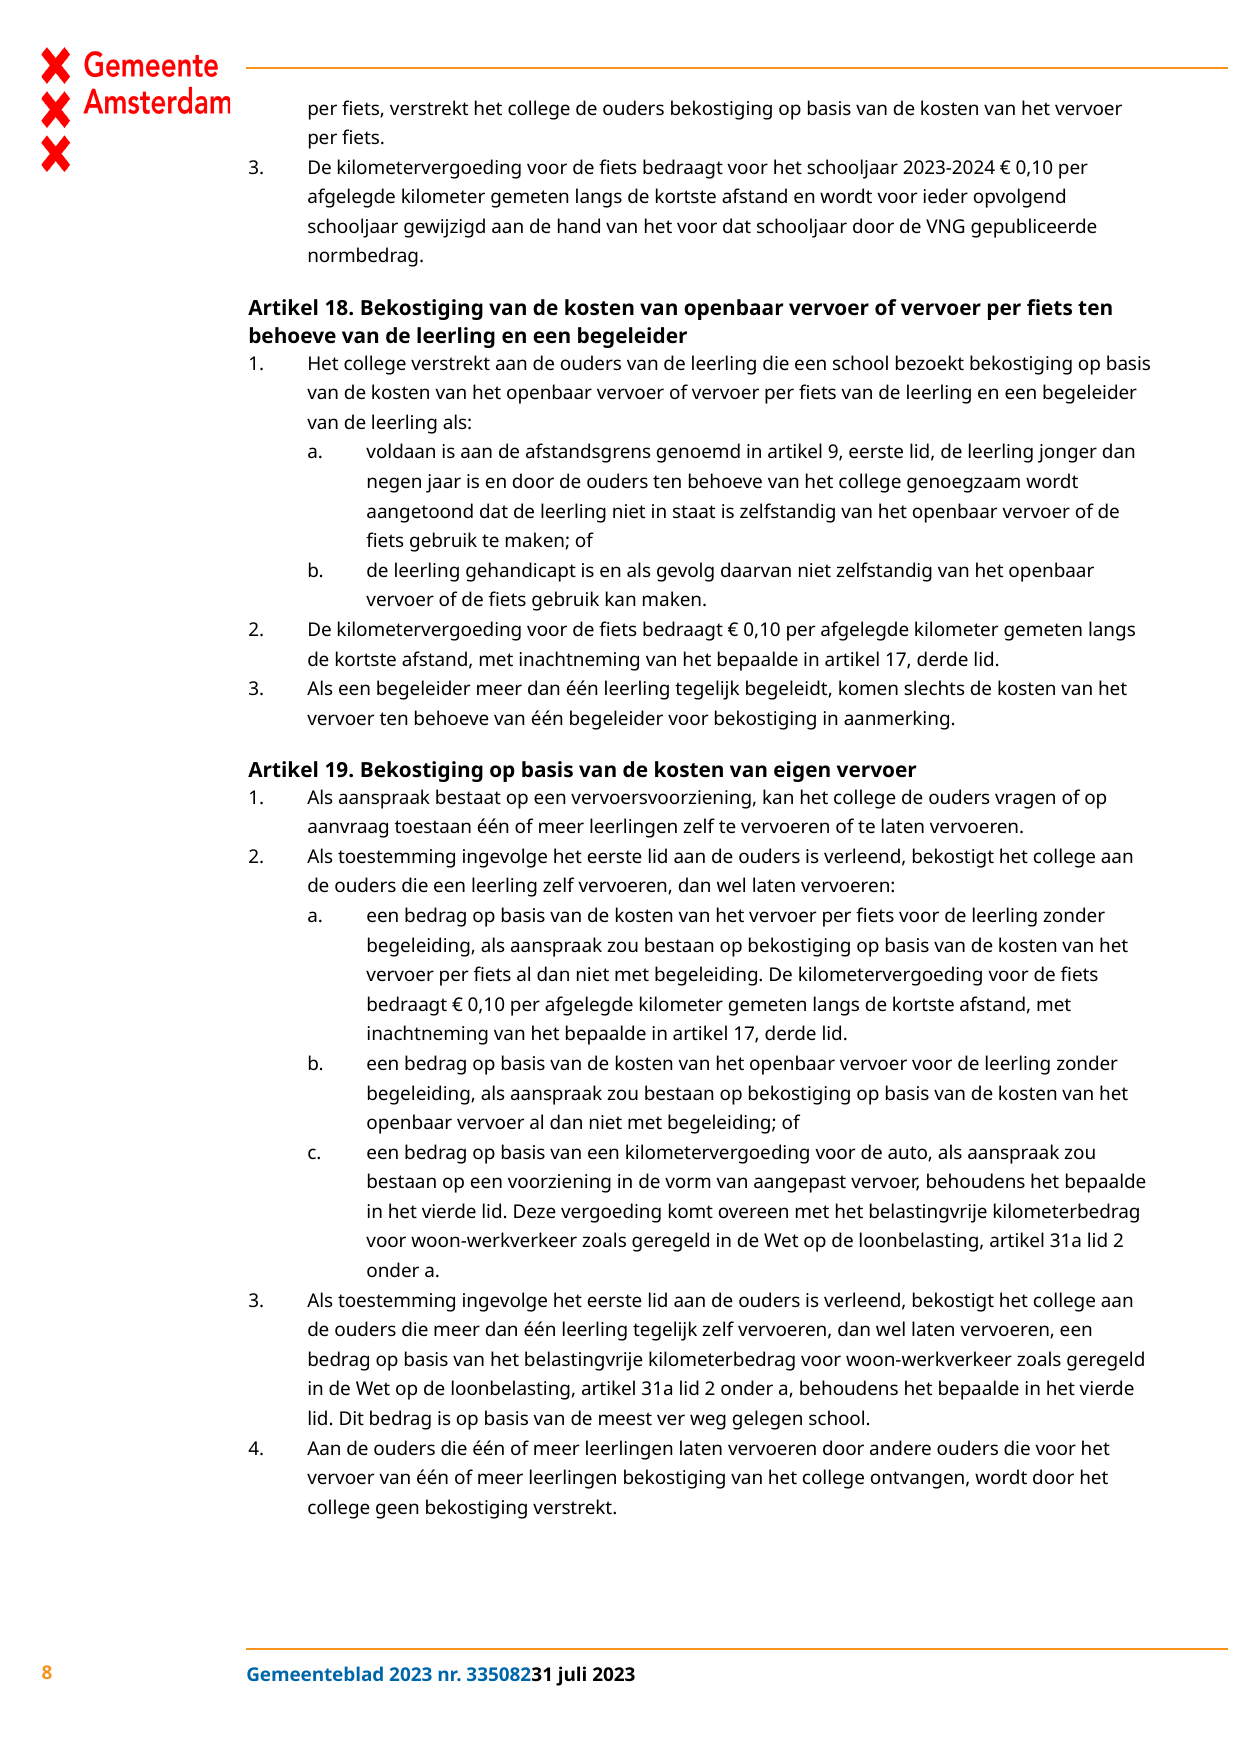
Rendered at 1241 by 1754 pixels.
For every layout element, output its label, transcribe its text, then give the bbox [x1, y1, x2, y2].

list een bedrag op basis van een kilometervergoeding voor de auto, als aanspraak zou bestaan op een voorziening in de vorm van aangepast vervoer, behoudens het bepaalde in het vierde lid. Deze vergoeding komt overeen met het belastingvrije kilometerbedrag voor woon-werkverkeer zoals geregeld in de Wet op de loonbelasting, artikel 31a lid 2 onder a. [307, 1139, 1152, 1283]
list voldaan is aan de afstandsgrens genoemd in artikel 9, eerste lid, de leerling jonger dan negen jaar is en door de ouders ten behoeve van het college genoegzaam wordt aangetoond dat de leerling niet in staat is zelfstandig van het openbaar vervoer of de fiets gebruik te maken; of [307, 439, 1152, 553]
list De kilometervergoeding voor de fiets bedraagt voor het schooljaar 2023-2024 € 0,10 per afgelegde kilometer gemeten langs de kortste afstand en wordt voor ieder opvolgend schooljaar gewijzigd aan de hand van het voor dat schooljaar door de VNG gepubliceerde normbedrag. [248, 154, 1152, 268]
list Aan de ouders die één of meer leerlingen laten vervoeren door andere ouders die voor het vervoer van één of meer leerlingen bekostiging van het college ontvangen, wordt door het college geen bekostiging verstrekt. [248, 1435, 1152, 1519]
list De kilometervergoeding voor de fiets bedraagt € 0,10 per afgelegde kilometer gemeten langs de kortste afstand, met inachtneming van het bepaalde in artikel 17, derde lid. [248, 616, 1152, 672]
list per fiets, verstrekt het college de ouders bekostiging op basis van de kosten van het vervoer per fiets. [248, 95, 1152, 150]
list Als toestemming ingevolge het eerste lid aan de ouders is verleend, bekostigt het college aan de ouders die meer dan één leerling tegelijk zelf vervoeren, dan wel laten vervoeren, een bedrag op basis van het belastingvrije kilometerbedrag voor woon-werkverkeer zoals geregeld in de Wet op de loonbelasting, artikel 31a lid 2 onder a, behoudens het bepaalde in het vierde lid. Dit bedrag is op basis van de meest ver weg gelegen school. [248, 1287, 1152, 1431]
list Als aanspraak bestaat op een vervoersvoorziening, kan het college de ouders vragen of op aanvraag toestaan één of meer leerlingen zelf te vervoeren of te laten vervoeren. [248, 784, 1152, 839]
list een bedrag op basis van de kosten van het openbaar vervoer voor de leerling zonder begeleiding, als aanspraak zou bestaan op bekostiging op basis van de kosten van het openbaar vervoer al dan niet met begeleiding; of [307, 1050, 1152, 1135]
list Als toestemming ingevolge het eerste lid aan de ouders is verleend, bekostigt het college aan de ouders die een leerling zelf vervoeren, dan wel laten vervoeren: [248, 843, 1152, 898]
picture [41, 47, 231, 172]
list een bedrag op basis van de kosten van het vervoer per fiets voor de leerling zonder begeleiding, als aanspraak zou bestaan op bekostiging op basis van de kosten van het vervoer per fiets al dan niet met begeleiding. De kilometervergoeding voor de fiets bedraagt € 0,10 per afgelegde kilometer gemeten langs de kortste afstand, met inachtneming van het bepaalde in artikel 17, derde lid. [307, 902, 1152, 1046]
text Artikel 18. Bekostiging van de kosten van openbaar vervoer of vervoer per fiets ten behoeve van de leerling en een begeleider [248, 293, 1152, 350]
list Het college verstrekt aan de ouders van de leerling die een school bezoekt bekostiging op basis van de kosten van het openbaar vervoer of vervoer per fiets van de leerling en een begeleider van de leerling als: [248, 350, 1152, 435]
list Als een begeleider meer dan één leerling tegelijk begeleidt, komen slechts de kosten van het vervoer ten behoeve van één begeleider voor bekostiging in aanmerking. [248, 675, 1152, 731]
list de leerling gehandicapt is en als gevolg daarvan niet zelfstandig van het openbaar vervoer of de fiets gebruik kan maken. [307, 557, 1152, 612]
text Artikel 19. Bekostiging op basis van de kosten van eigen vervoer [248, 755, 1152, 784]
